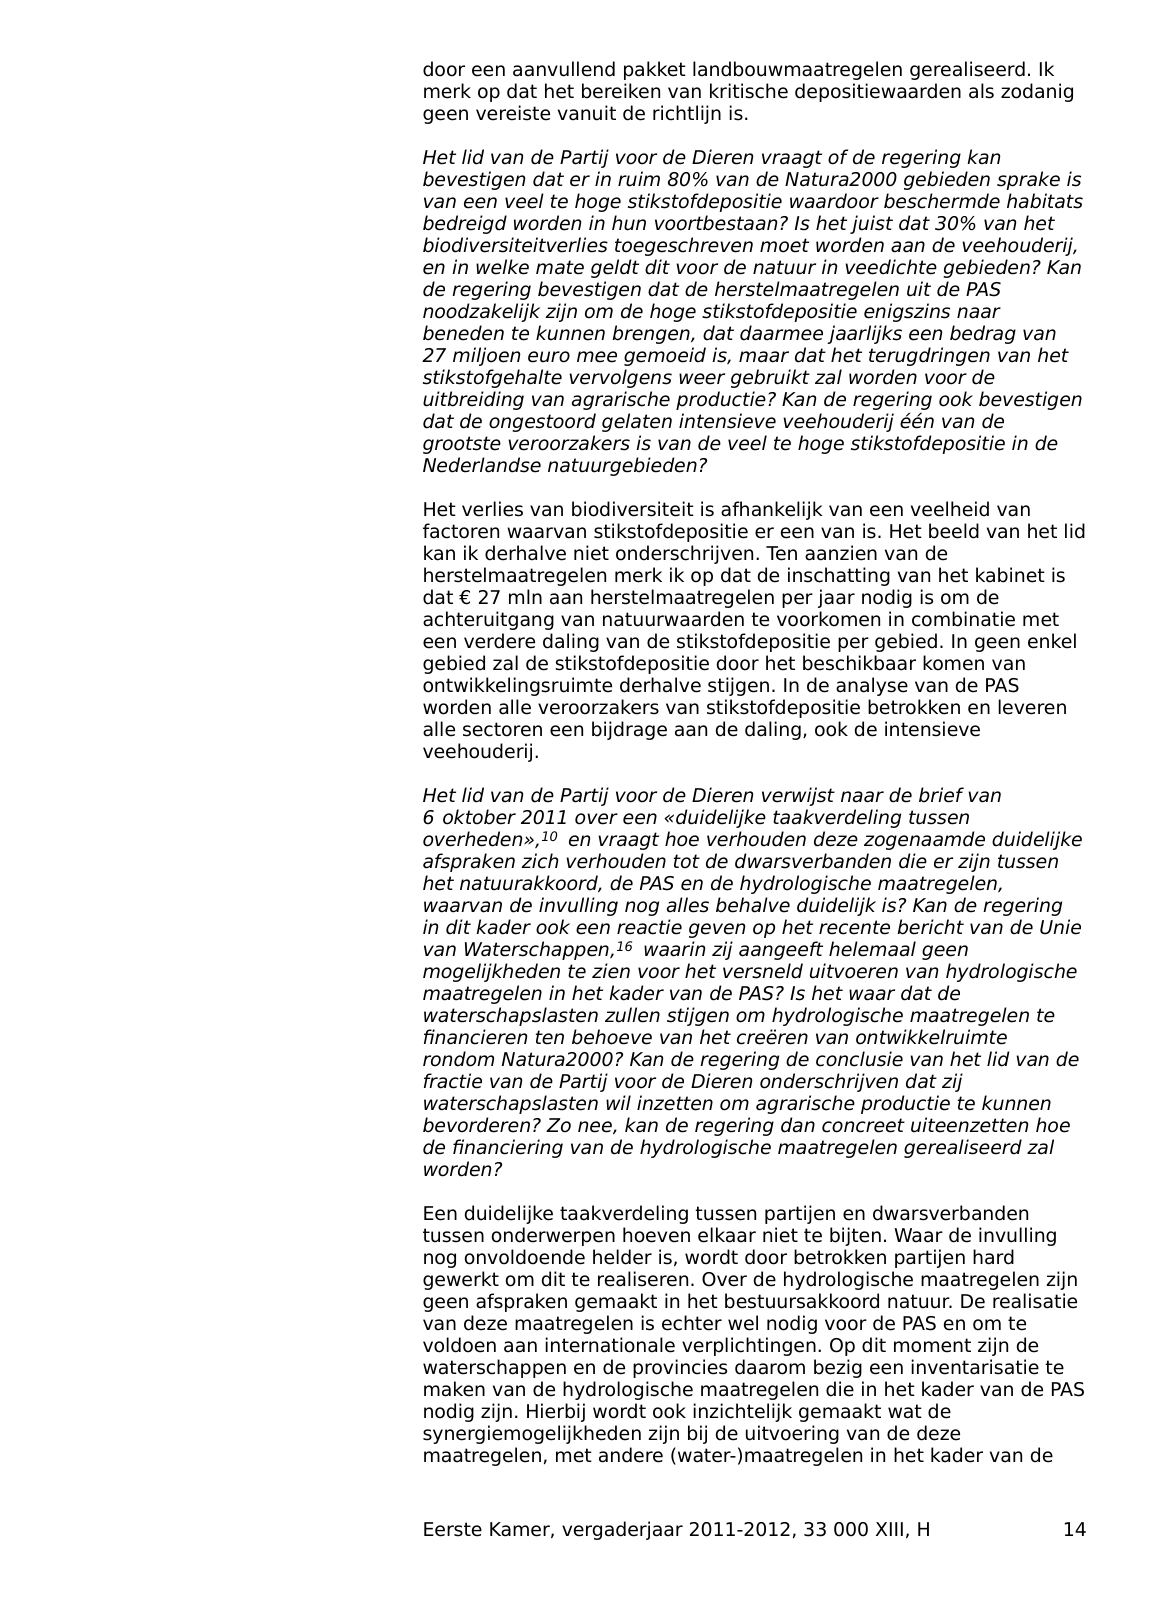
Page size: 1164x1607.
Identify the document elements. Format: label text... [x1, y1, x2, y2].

text Het lid van de Partij voor de Dieren vraagt of de regering kan bevestigen dat er in ruim 80% van de Natura2000 gebieden sprake is van een veel te hoge stikstofdepositie waardoor beschermde habitats bedreigd worden in hun voortbestaan? Is het juist dat 30% van het biodiversiteitverlies toegeschreven moet worden aan de veehouderij, en in welke mate geldt dit voor de natuur in veedichte gebieden? Kan de regering bevestigen dat de herstelmaatregelen uit de PAS noodzakelijk zijn om de hoge stikstofdepositie enigszins naar beneden te kunnen brengen, dat daarmee jaarlijks een bedrag van 27 miljoen euro mee gemoeid is, maar dat het terugdringen van het stikstofgehalte vervolgens weer gebruikt zal worden voor de uitbreiding van agrarische productie? Kan de regering ook bevestigen dat de ongestoord gelaten intensieve veehouderij één van de grootste veroorzakers is van de veel te hoge stikstofdepositie in de Nederlandse natuurgebieden? [422, 147, 1087, 477]
text Het lid van de Partij voor de Dieren verwijst naar de brief van 6 oktober 2011 over een «duidelijke taakverdeling tussen overheden»,10 en vraagt hoe verhouden deze zogenaamde duidelijke afspraken zich verhouden tot de dwarsverbanden die er zijn tussen het natuurakkoord, de PAS en de hydrologische maatregelen, waarvan de invulling nog alles behalve duidelijk is? Kan de regering in dit kader ook een reactie geven op het recente bericht van de Unie van Waterschappen,16 waarin zij aangeeft helemaal geen mogelijkheden te zien voor het versneld uitvoeren van hydrologische maatregelen in het kader van de PAS? Is het waar dat de waterschapslasten zullen stijgen om hydrologische maatregelen te financieren ten behoeve van het creëren van ontwikkelruimte rondom Natura2000? Kan de regering de conclusie van het lid van de fractie van de Partij voor de Dieren onderschrijven dat zij waterschapslasten wil inzetten om agrarische productie te kunnen bevorderen? Zo nee, kan de regering dan concreet uiteenzetten hoe de financiering van de hydrologische maatregelen gerealiseerd zal worden? [422, 785, 1087, 1181]
text Een duidelijke taakverdeling tussen partijen en dwarsverbanden tussen onderwerpen hoeven elkaar niet te bijten. Waar de invulling nog onvoldoende helder is, wordt door betrokken partijen hard gewerkt om dit te realiseren. Over de hydrologische maatregelen zijn geen afspraken gemaakt in het bestuursakkoord natuur. De realisatie van deze maatregelen is echter wel nodig voor de PAS en om te voldoen aan internationale verplichtingen. Op dit moment zijn de waterschappen en de provincies daarom bezig een inventarisatie te maken van de hydrologische maatregelen die in het kader van de PAS nodig zijn. Hierbij wordt ook inzichtelijk gemaakt wat de synergiemogelijkheden zijn bij de uitvoering van de deze maatregelen, met andere (water-)maatregelen in het kader van de [422, 1203, 1087, 1467]
text door een aanvullend pakket landbouwmaatregelen gerealiseerd. Ik merk op dat het bereiken van kritische depositiewaarden als zodanig geen vereiste vanuit de richtlijn is. [422, 59, 1087, 125]
text Het verlies van biodiversiteit is afhankelijk van een veelheid van factoren waarvan stikstofdepositie er een van is. Het beeld van het lid kan ik derhalve niet onderschrijven. Ten aanzien van de herstelmaatregelen merk ik op dat de inschatting van het kabinet is dat € 27 mln aan herstelmaatregelen per jaar nodig is om de achteruitgang van natuurwaarden te voorkomen in combinatie met een verdere daling van de stikstofdepositie per gebied. In geen enkel gebied zal de stikstofdepositie door het beschikbaar komen van ontwikkelingsruimte derhalve stijgen. In de analyse van de PAS worden alle veroorzakers van stikstofdepositie betrokken en leveren alle sectoren een bijdrage aan de daling, ook de intensieve veehouderij. [422, 499, 1087, 763]
